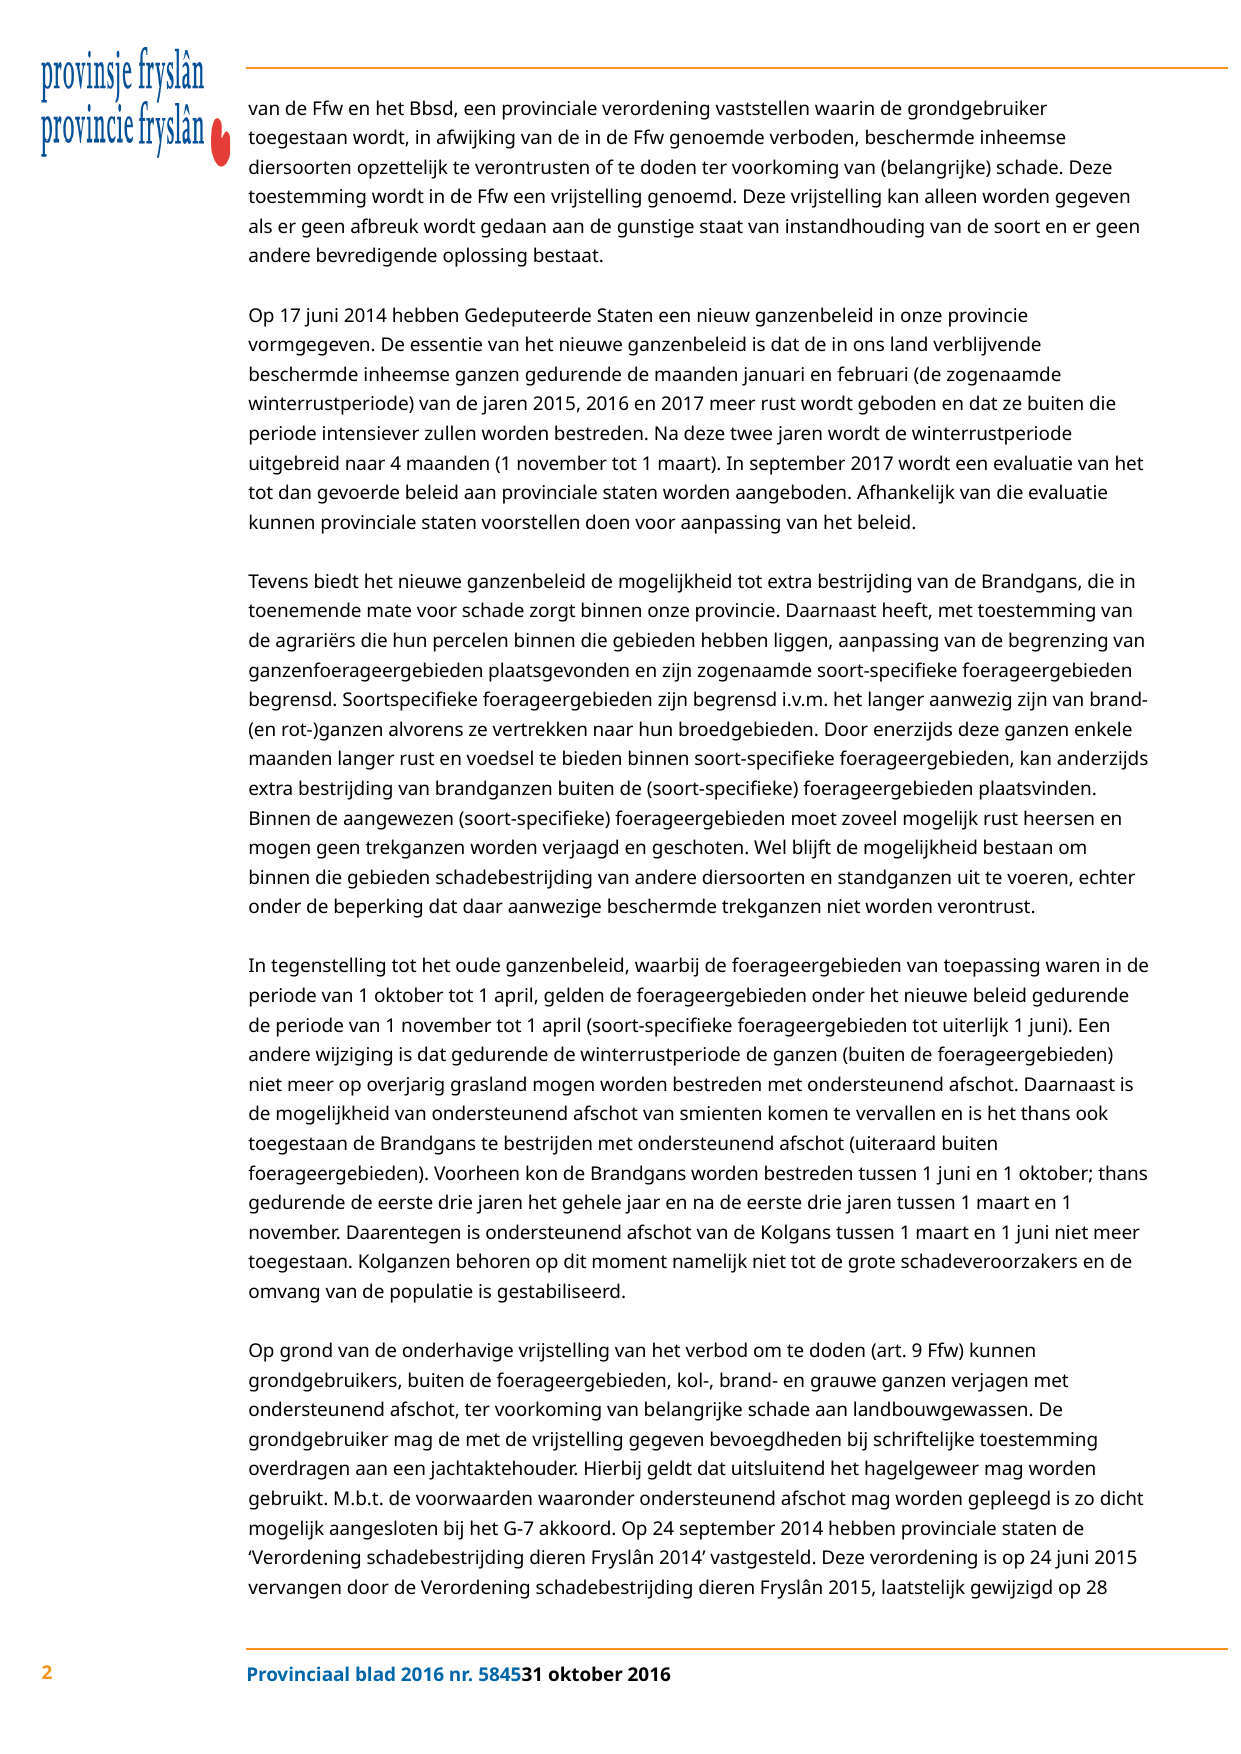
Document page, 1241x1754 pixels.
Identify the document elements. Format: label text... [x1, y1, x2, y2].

picture [41, 47, 231, 172]
text Op 17 juni 2014 hebben Gedeputeerde Staten een nieuw ganzenbeleid in onze provincie vormgegeven. De essentie van het nieuwe ganzenbeleid is dat de in ons land verblijvende beschermde inheemse ganzen gedurende de maanden januari en februari (de zogenaamde winterrustperiode) van de jaren 2015, 2016 en 2017 meer rust wordt geboden en dat ze buiten die periode intensiever zullen worden bestreden. Na deze twee jaren wordt de winterrustperiode uitgebreid naar 4 maanden (1 november tot 1 maart). In september 2017 wordt een evaluatie van het tot dan gevoerde beleid aan provinciale staten worden aangeboden. Afhankelijk van die evaluatie kunnen provinciale staten voorstellen doen voor aanpassing van het beleid. [248, 302, 1152, 535]
text In tegenstelling tot het oude ganzenbeleid, waarbij de foerageergebieden van toepassing waren in de periode van 1 oktober tot 1 april, gelden de foerageergebieden onder het nieuwe beleid gedurende de periode van 1 november tot 1 april (soort-specifieke foerageergebieden tot uiterlijk 1 juni). Een andere wijziging is dat gedurende de winterrustperiode de ganzen (buiten de foerageergebieden) niet meer op overjarig grasland mogen worden bestreden met ondersteunend afschot. Daarnaast is de mogelijkheid van ondersteunend afschot van smienten komen te vervallen en is het thans ook toegestaan de Brandgans te bestrijden met ondersteunend afschot (uiteraard buiten foerageergebieden). Voorheen kon de Brandgans worden bestreden tussen 1 juni en 1 oktober; thans gedurende de eerste drie jaren het gehele jaar en na de eerste drie jaren tussen 1 maart en 1 november. Daarentegen is ondersteunend afschot van de Kolgans tussen 1 maart en 1 juni niet meer toegestaan. Kolganzen behoren op dit moment namelijk niet tot de grote schadeveroorzakers en de omvang van de populatie is gestabiliseerd. [248, 953, 1152, 1304]
text Op grond van de onderhavige vrijstelling van het verbod om te doden (art. 9 Ffw) kunnen grondgebruikers, buiten de foerageergebieden, kol-, brand- en grauwe ganzen verjagen met ondersteunend afschot, ter voorkoming van belangrijke schade aan landbouwgewassen. De grondgebruiker mag de met de vrijstelling gegeven bevoegdheden bij schriftelijke toestemming overdragen aan een jachtaktehouder. Hierbij geldt dat uitsluitend het hagelgeweer mag worden gebruikt. M.b.t. de voorwaarden waaronder ondersteunend afschot mag worden gepleegd is zo dicht mogelijk aangesloten bij het G-7 akkoord. Op 24 september 2014 hebben provinciale staten de ‘Verordening schadebestrijding dieren Fryslân 2014’ vastgesteld. Deze verordening is op 24 juni 2015 vervangen door de Verordening schadebestrijding dieren Fryslân 2015, laatstelijk gewijzigd op 28 [248, 1337, 1152, 1600]
text Tevens biedt het nieuwe ganzenbeleid de mogelijkheid tot extra bestrijding van de Brandgans, die in toenemende mate voor schade zorgt binnen onze provincie. Daarnaast heeft, met toestemming van de agrariërs die hun percelen binnen die gebieden hebben liggen, aanpassing van de begrenzing van ganzenfoerageergebieden plaatsgevonden en zijn zogenaamde soort-specifieke foerageergebieden begrensd. Soortspecifieke foerageergebieden zijn begrensd i.v.m. het langer aanwezig zijn van brand- (en rot-)ganzen alvorens ze vertrekken naar hun broedgebieden. Door enerzijds deze ganzen enkele maanden langer rust en voedsel te bieden binnen soort-specifieke foerageergebieden, kan anderzijds extra bestrijding van brandganzen buiten de (soort-specifieke) foerageergebieden plaatsvinden. Binnen de aangewezen (soort-specifieke) foerageergebieden moet zoveel mogelijk rust heersen en mogen geen trekganzen worden verjaagd en geschoten. Wel blijft de mogelijkheid bestaan om binnen die gebieden schadebestrijding van andere diersoorten en standganzen uit te voeren, echter onder de beperking dat daar aanwezige beschermde trekganzen niet worden verontrust. [248, 568, 1152, 919]
text van de Ffw en het Bbsd, een provinciale verordening vaststellen waarin de grondgebruiker toegestaan wordt, in afwijking van de in de Ffw genoemde verboden, beschermde inheemse diersoorten opzettelijk te verontrusten of te doden ter voorkoming van (belangrijke) schade. Deze toestemming wordt in de Ffw een vrijstelling genoemd. Deze vrijstelling kan alleen worden gegeven als er geen afbreuk wordt gedaan aan de gunstige staat van instandhouding van de soort en er geen andere bevredigende oplossing bestaat. [248, 95, 1152, 268]
